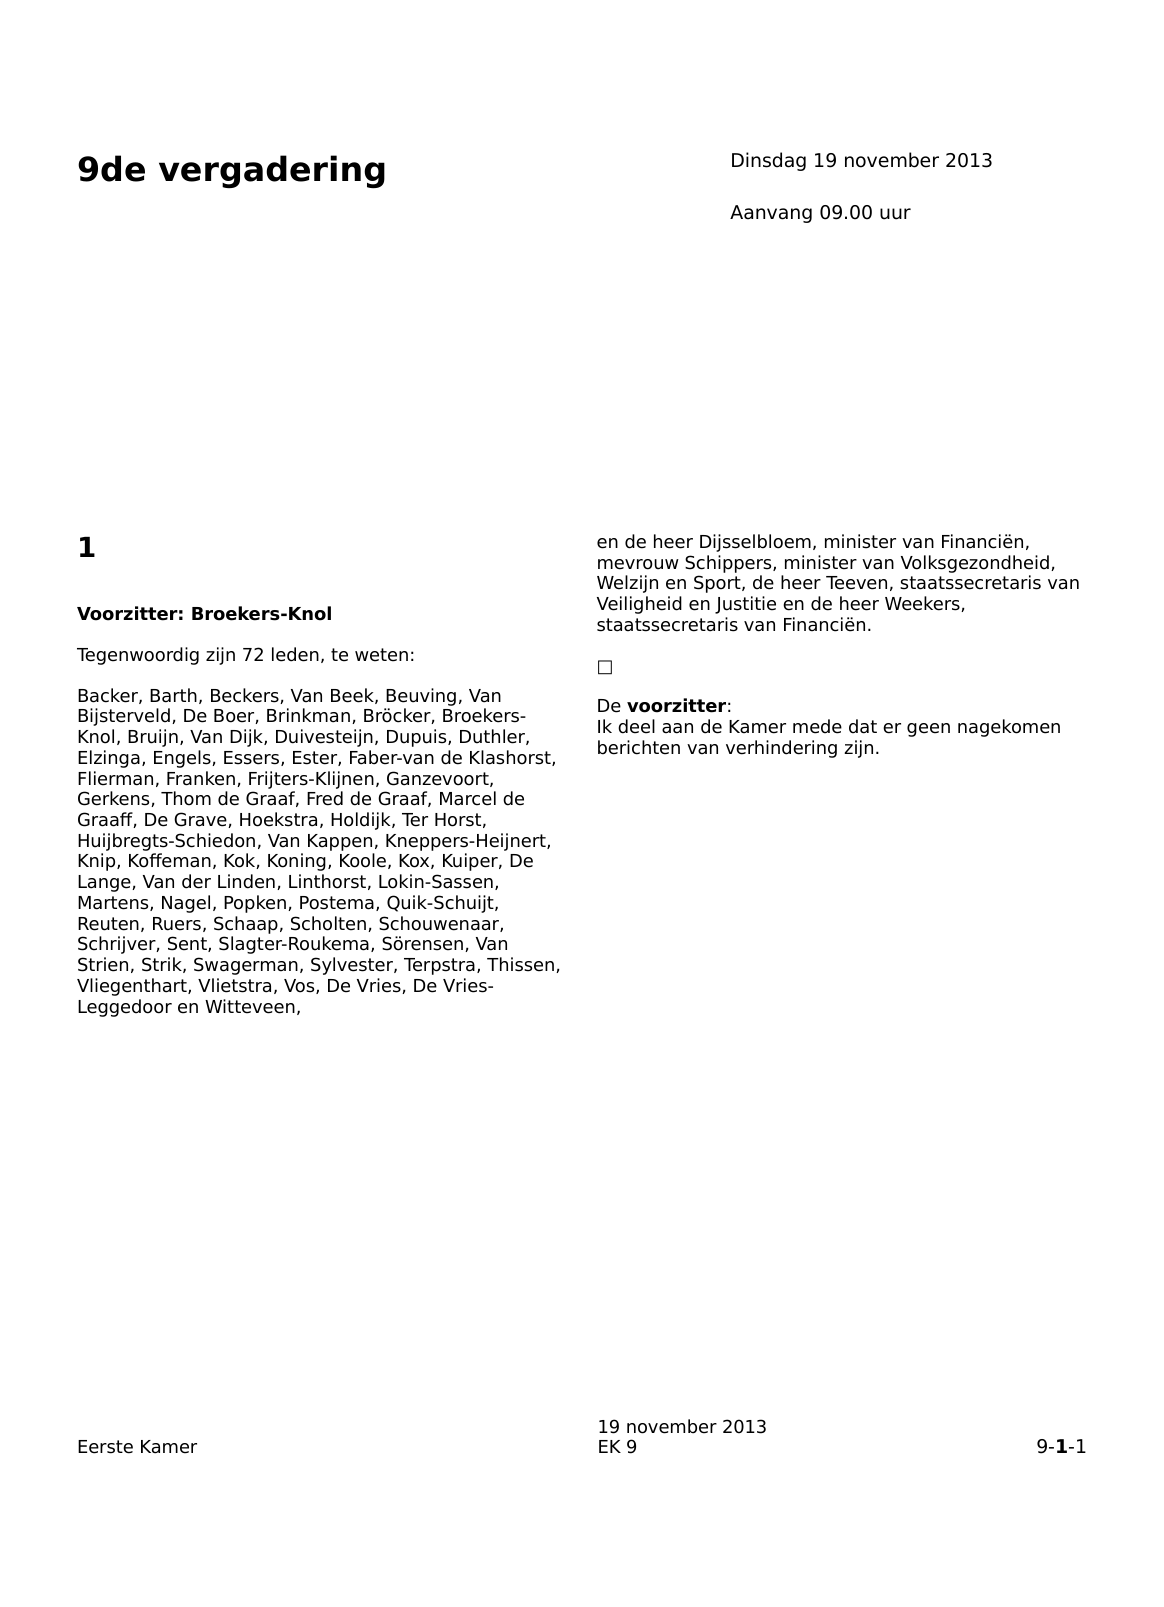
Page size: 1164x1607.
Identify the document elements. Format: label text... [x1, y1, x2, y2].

text Voorzitter: Broekers-Knol [77, 604, 567, 625]
table_cell Aanvang 09.00 uur [730, 202, 1087, 254]
title 1 [77, 532, 567, 564]
text Ik deel aan de Kamer mede dat er geen nagekomen berichten van verhindering zijn. [596, 717, 1087, 758]
text en de heer Dijsselbloem, minister van Financiën, mevrouw Schippers, minister van Volksgezondheid, Welzijn en Sport, de heer Teeven, staatssecretaris van Veiligheid en Justitie en de heer Weekers, staatssecretaris van Financiën. [596, 532, 1087, 635]
table_header 9de vergadering [77, 150, 730, 254]
text Tegenwoordig zijn 72 leden, te weten: [77, 645, 567, 666]
text □ [596, 655, 1087, 676]
text Backer, Barth, Beckers, Van Beek, Beuving, Van Bijsterveld, De Boer, Brinkman, Bröcker, Broekers-Knol, Bruijn, Van Dijk, Duivesteijn, Dupuis, Duthler, Elzinga, Engels, Essers, Ester, Faber-van de Klashorst, Flierman, Franken, Frijters-Klijnen, Ganzevoort, Gerkens, Thom de Graaf, Fred de Graaf, Marcel de Graaff, De Grave, Hoekstra, Holdijk, Ter Horst, Huijbregts-Schiedon, Van Kappen, Kneppers-Heijnert, Knip, Koffeman, Kok, Koning, Koole, Kox, Kuiper, De Lange, Van der Linden, Linthorst, Lokin-Sassen, Martens, Nagel, Popken, Postema, Quik-Schuijt, Reuten, Ruers, Schaap, Scholten, Schouwenaar, Schrijver, Sent, Slagter-Roukema, Sörensen, Van Strien, Strik, Swagerman, Sylvester, Terpstra, Thissen, Vliegenthart, Vlietstra, Vos, De Vries, De Vries-Leggedoor en Witteveen, [77, 686, 567, 1017]
table_header Dinsdag 19 november 2013 [730, 150, 1087, 202]
text De voorzitter: [596, 696, 1087, 717]
